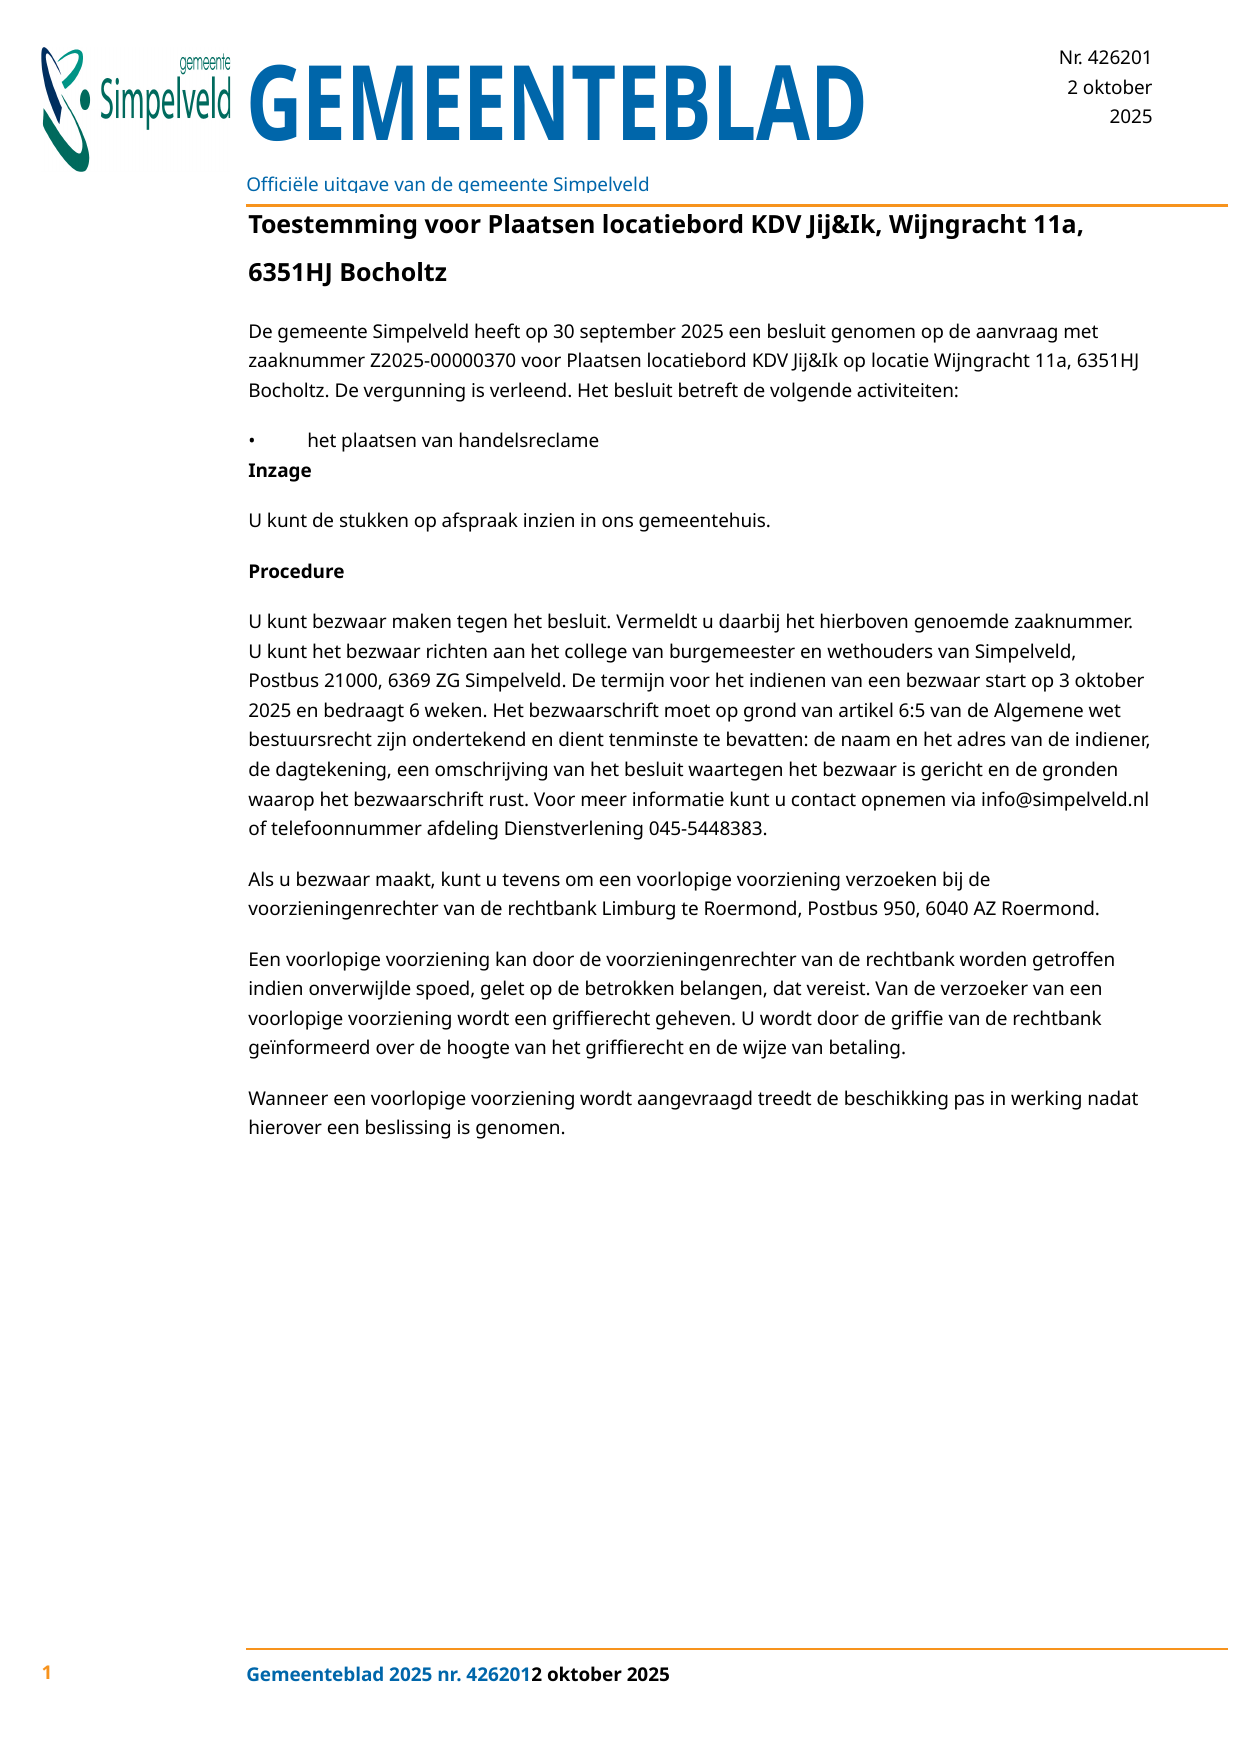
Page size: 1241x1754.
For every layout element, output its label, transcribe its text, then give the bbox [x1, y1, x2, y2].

text Een voorlopige voorziening kan door de voorzieningenrechter van de rechtbank worden getroffen indien onverwijlde spoed, gelet op de betrokken belangen, dat vereist. Van de verzoeker van een voorlopige voorziening wordt een griffierecht geheven. U wordt door de griffie van de rechtbank geïnformeerd over de hoogte van het griffierecht en de wijze van betaling. [248, 946, 1152, 1060]
text Toestemming voor Plaatsen locatiebord KDV Jij&Ik, Wijngracht 11a, 6351HJ Bocholtz [248, 207, 1152, 288]
list het plaatsen van handelsreclame [248, 427, 1152, 453]
text U kunt bezwaar maken tegen het besluit. Vermeldt u daarbij het hierboven genoemde zaaknummer. U kunt het bezwaar richten aan het college van burgemeester en wethouders van Simpelveld, Postbus 21000, 6369 ZG Simpelveld. De termijn voor het indienen van een bezwaar start op 3 oktober 2025 en bedraagt 6 weken. Het bezwaarschrift moet op grond van artikel 6:5 van de Algemene wet bestuursrecht zijn ondertekend en dient tenminste te bevatten: de naam en het adres van de indiener, de dagtekening, een omschrijving van het besluit waartegen het bezwaar is gericht en de gronden waarop het bezwaarschrift rust. Voor meer informatie kunt u contact opnemen via info@simpelveld.nl of telefoonnummer afdeling Dienstverlening 045-5448383. [248, 608, 1152, 841]
text Als u bezwaar maakt, kunt u tevens om een voorlopige voorziening verzoeken bij de voorzieningenrechter van de rechtbank Limburg te Roermond, Postbus 950, 6040 AZ Roermond. [248, 866, 1152, 921]
text De gemeente Simpelveld heeft op 30 september 2025 een besluit genomen op de aanvraag met zaaknummer Z2025-00000370 voor Plaatsen locatiebord KDV Jij&Ik op locatie Wijngracht 11a, 6351HJ Bocholtz. De vergunning is verleend. Het besluit betreft de volgende activiteiten: [248, 318, 1152, 403]
text Wanneer een voorlopige voorziening wordt aangevraagd treedt de beschikking pas in werking nadat hierover een beslissing is genomen. [248, 1085, 1152, 1140]
text Procedure [248, 558, 1152, 584]
picture [41, 47, 231, 172]
text U kunt de stukken op afspraak inzien in ons gemeentehuis. [248, 507, 1152, 533]
text Inzage [248, 457, 1152, 483]
